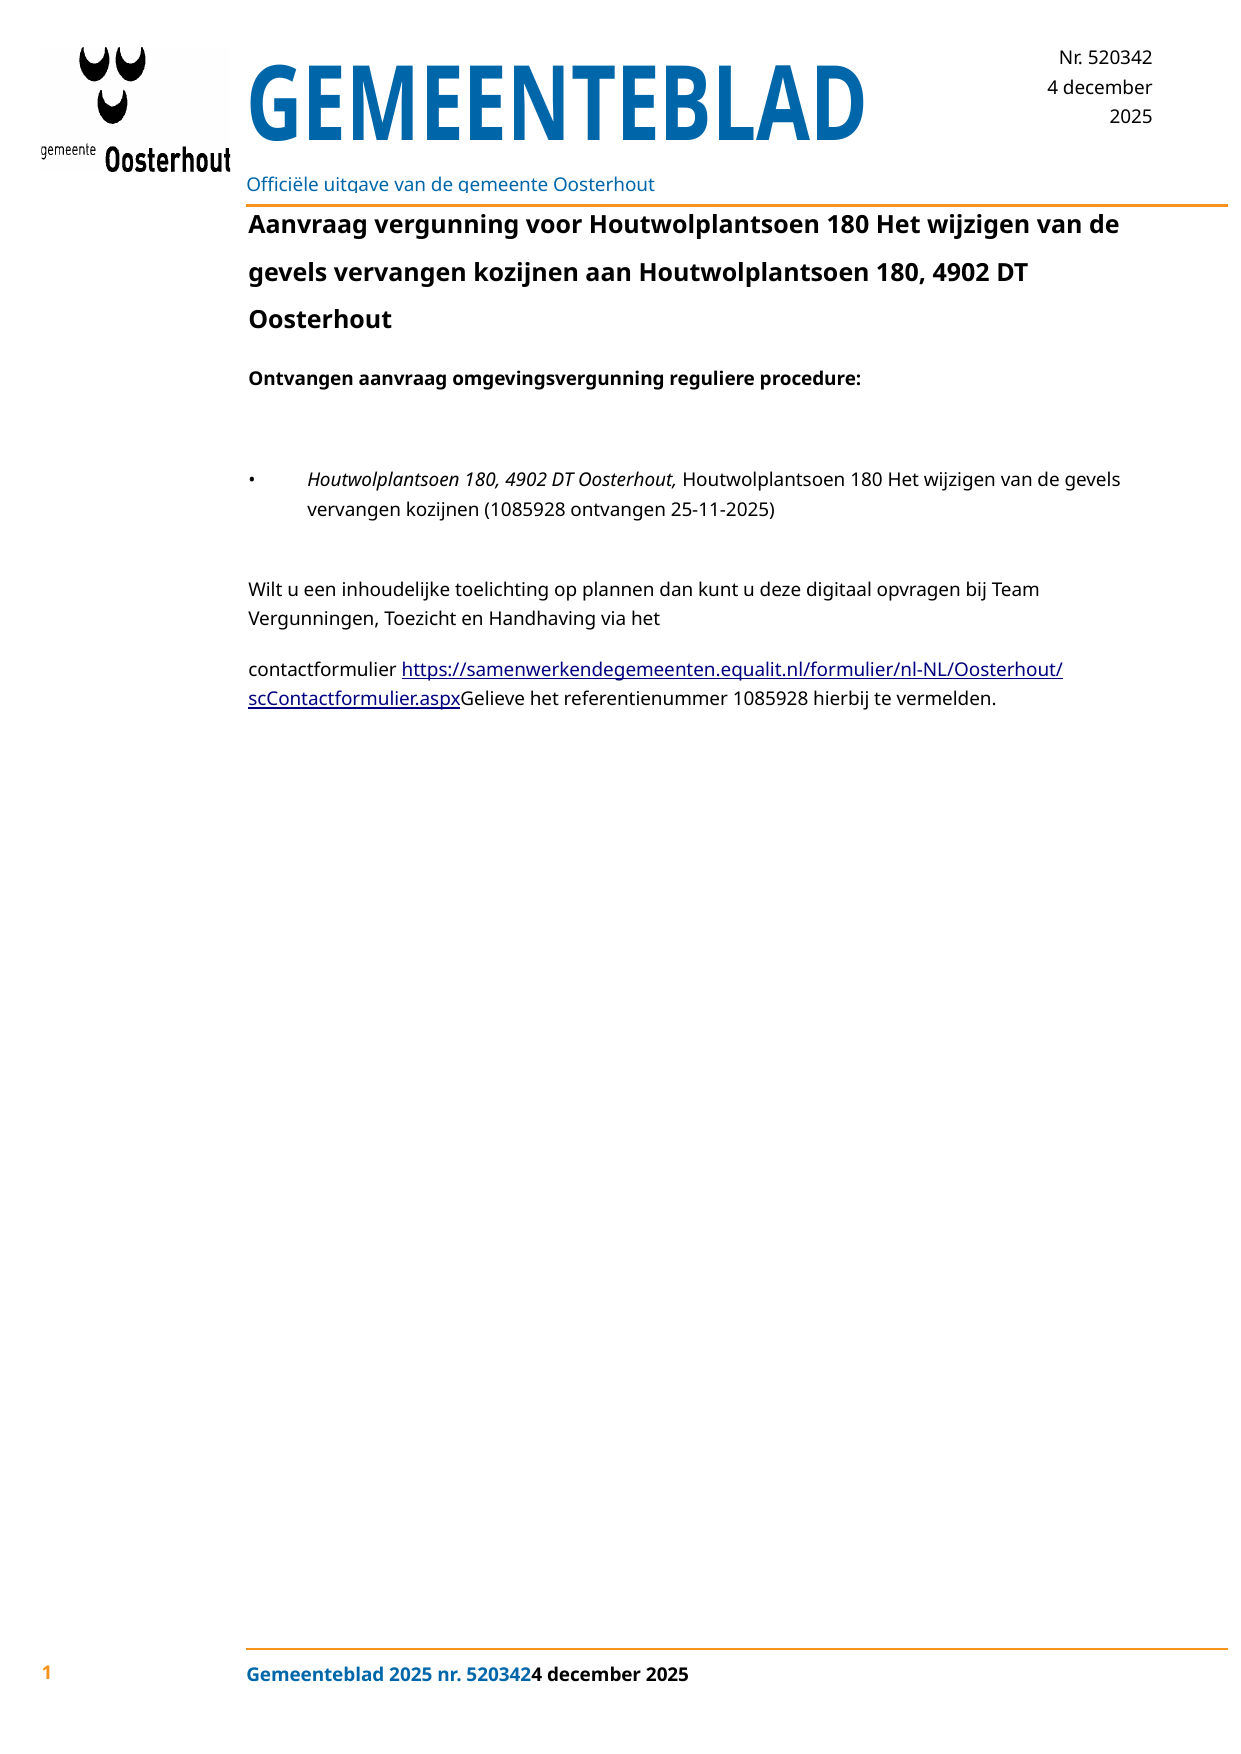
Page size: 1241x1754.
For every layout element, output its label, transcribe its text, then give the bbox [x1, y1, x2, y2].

text contactformulier https://samenwerkendegemeenten.equalit.nl/formulier/nl-NL/Oosterhout/scContactformulier.aspxGelieve het referentienummer 1085928 hierbij te vermelden. [248, 656, 1152, 711]
list Houtwolplantsoen 180, 4902 DT Oosterhout, Houtwolplantsoen 180 Het wijzigen van de gevels vervangen kozijnen (1085928 ontvangen 25-11-2025) [248, 466, 1152, 522]
text Aanvraag vergunning voor Houtwolplantsoen 180 Het wijzigen van de gevels vervangen kozijnen aan Houtwolplantsoen 180, 4902 DT Oosterhout [248, 207, 1152, 336]
text Wilt u een inhoudelijke toelichting op plannen dan kunt u deze digitaal opvragen bij Team Vergunningen, Toezicht en Handhaving via het [248, 576, 1152, 631]
picture [41, 47, 231, 172]
text Ontvangen aanvraag omgevingsvergunning reguliere procedure: [248, 366, 1152, 391]
